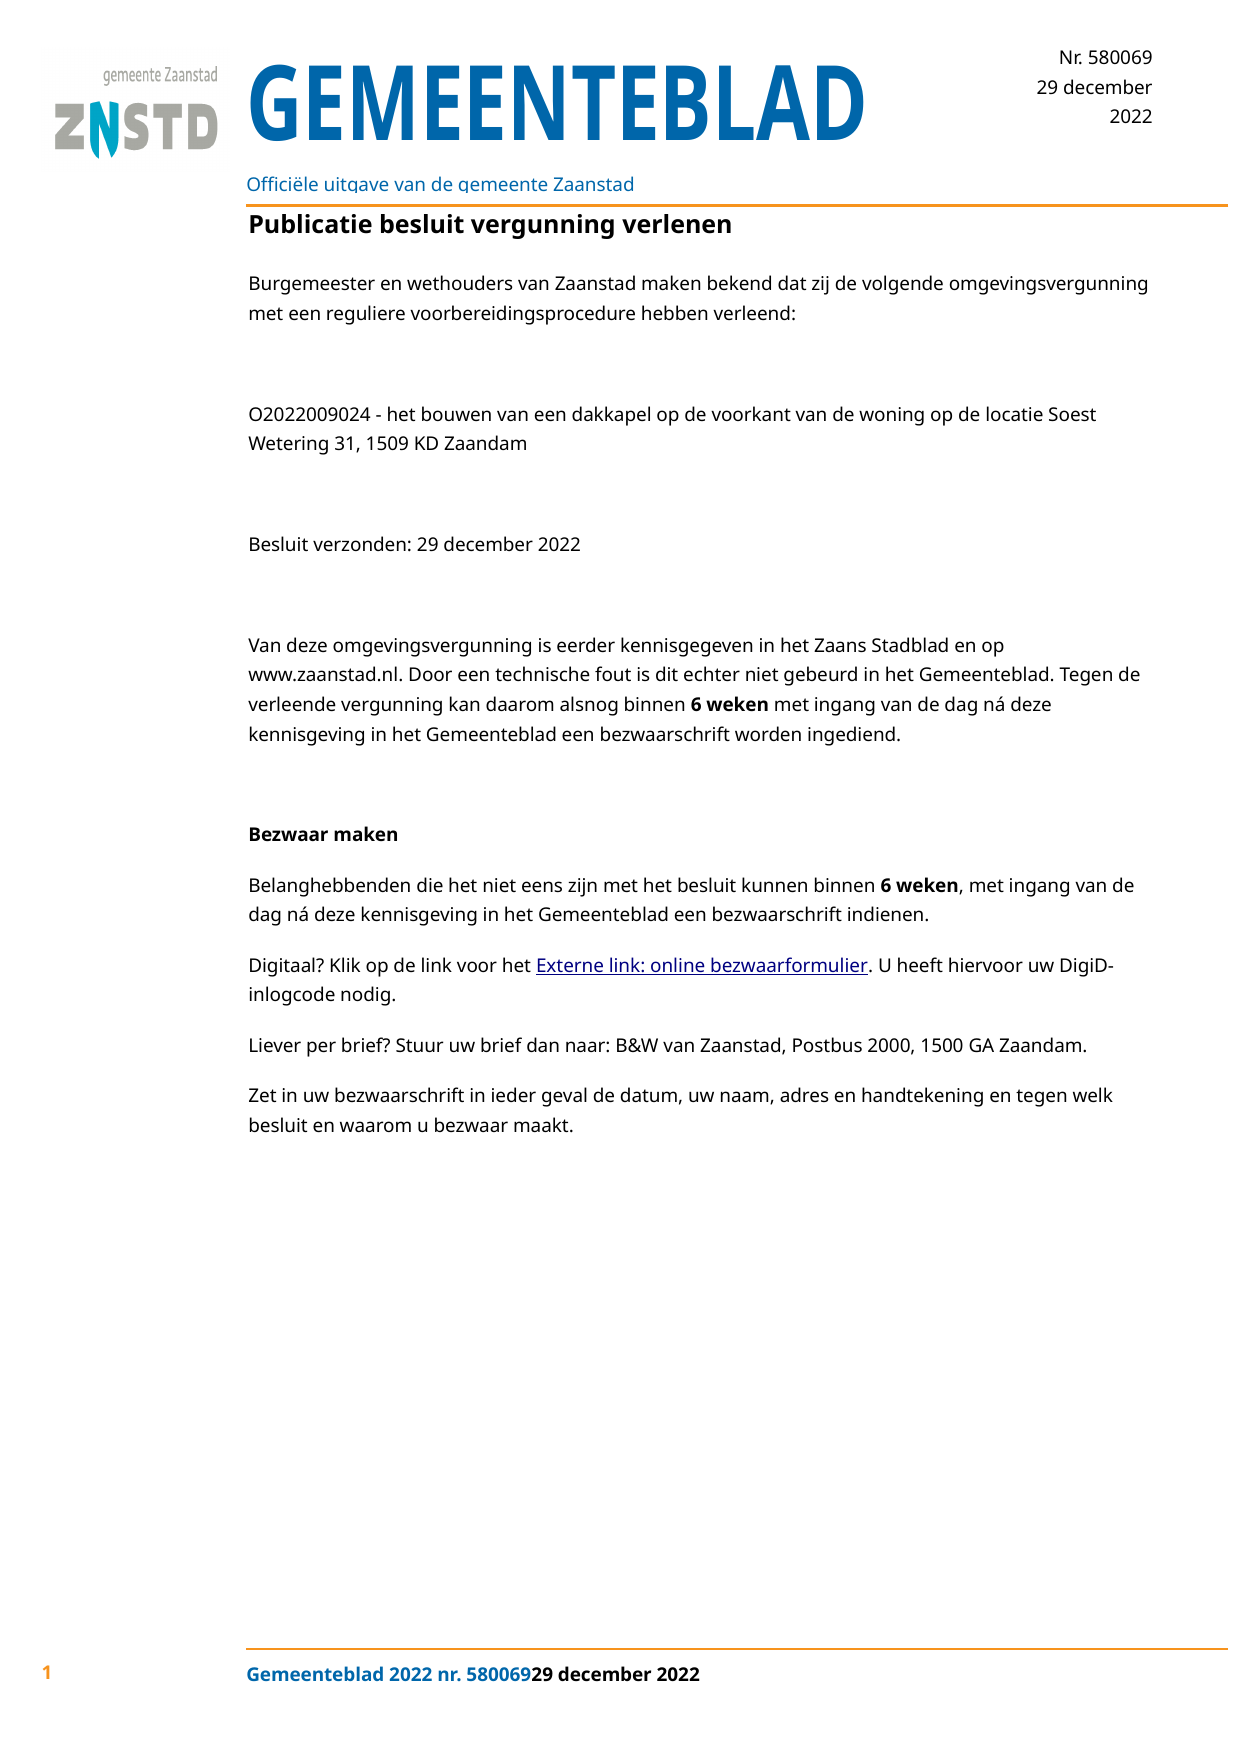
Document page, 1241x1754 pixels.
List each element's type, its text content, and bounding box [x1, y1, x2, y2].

text O2022009024 - het bouwen van een dakkapel op de voorkant van de woning op de locatie Soest Wetering 31, 1509 KD Zaandam [248, 401, 1152, 456]
text Digitaal? Klik op de link voor het Externe link: online bezwaarformulier. U heeft hiervoor uw DigiD-inlogcode nodig. [248, 952, 1152, 1007]
text Burgemeester en wethouders van Zaanstad maken bekend dat zij de volgende omgevingsvergunning met een reguliere voorbereidingsprocedure hebben verleend: [248, 270, 1152, 326]
text Bezwaar maken [248, 822, 1152, 847]
text Liever per brief? Stuur uw brief dan naar: B&W van Zaanstad, Postbus 2000, 1500 GA Zaandam. [248, 1032, 1152, 1058]
text Besluit verzonden: 29 december 2022 [248, 531, 1152, 557]
text Publicatie besluit vergunning verlenen [248, 207, 1152, 241]
picture [41, 47, 231, 172]
text Van deze omgevingsvergunning is eerder kennisgegeven in het Zaans Stadblad en op www.zaanstad.nl. Door een technische fout is dit echter niet gebeurd in het Gemeenteblad. Tegen de verleende vergunning kan daarom alsnog binnen 6 weken met ingang van de dag ná deze kennisgeving in het Gemeenteblad een bezwaarschrift worden ingediend. [248, 632, 1152, 746]
text Zet in uw bezwaarschrift in ieder geval de datum, uw naam, adres en handtekening en tegen welk besluit en waarom u bezwaar maakt. [248, 1082, 1152, 1138]
text Belanghebbenden die het niet eens zijn met het besluit kunnen binnen 6 weken, met ingang van de dag ná deze kennisgeving in het Gemeenteblad een bezwaarschrift indienen. [248, 872, 1152, 927]
